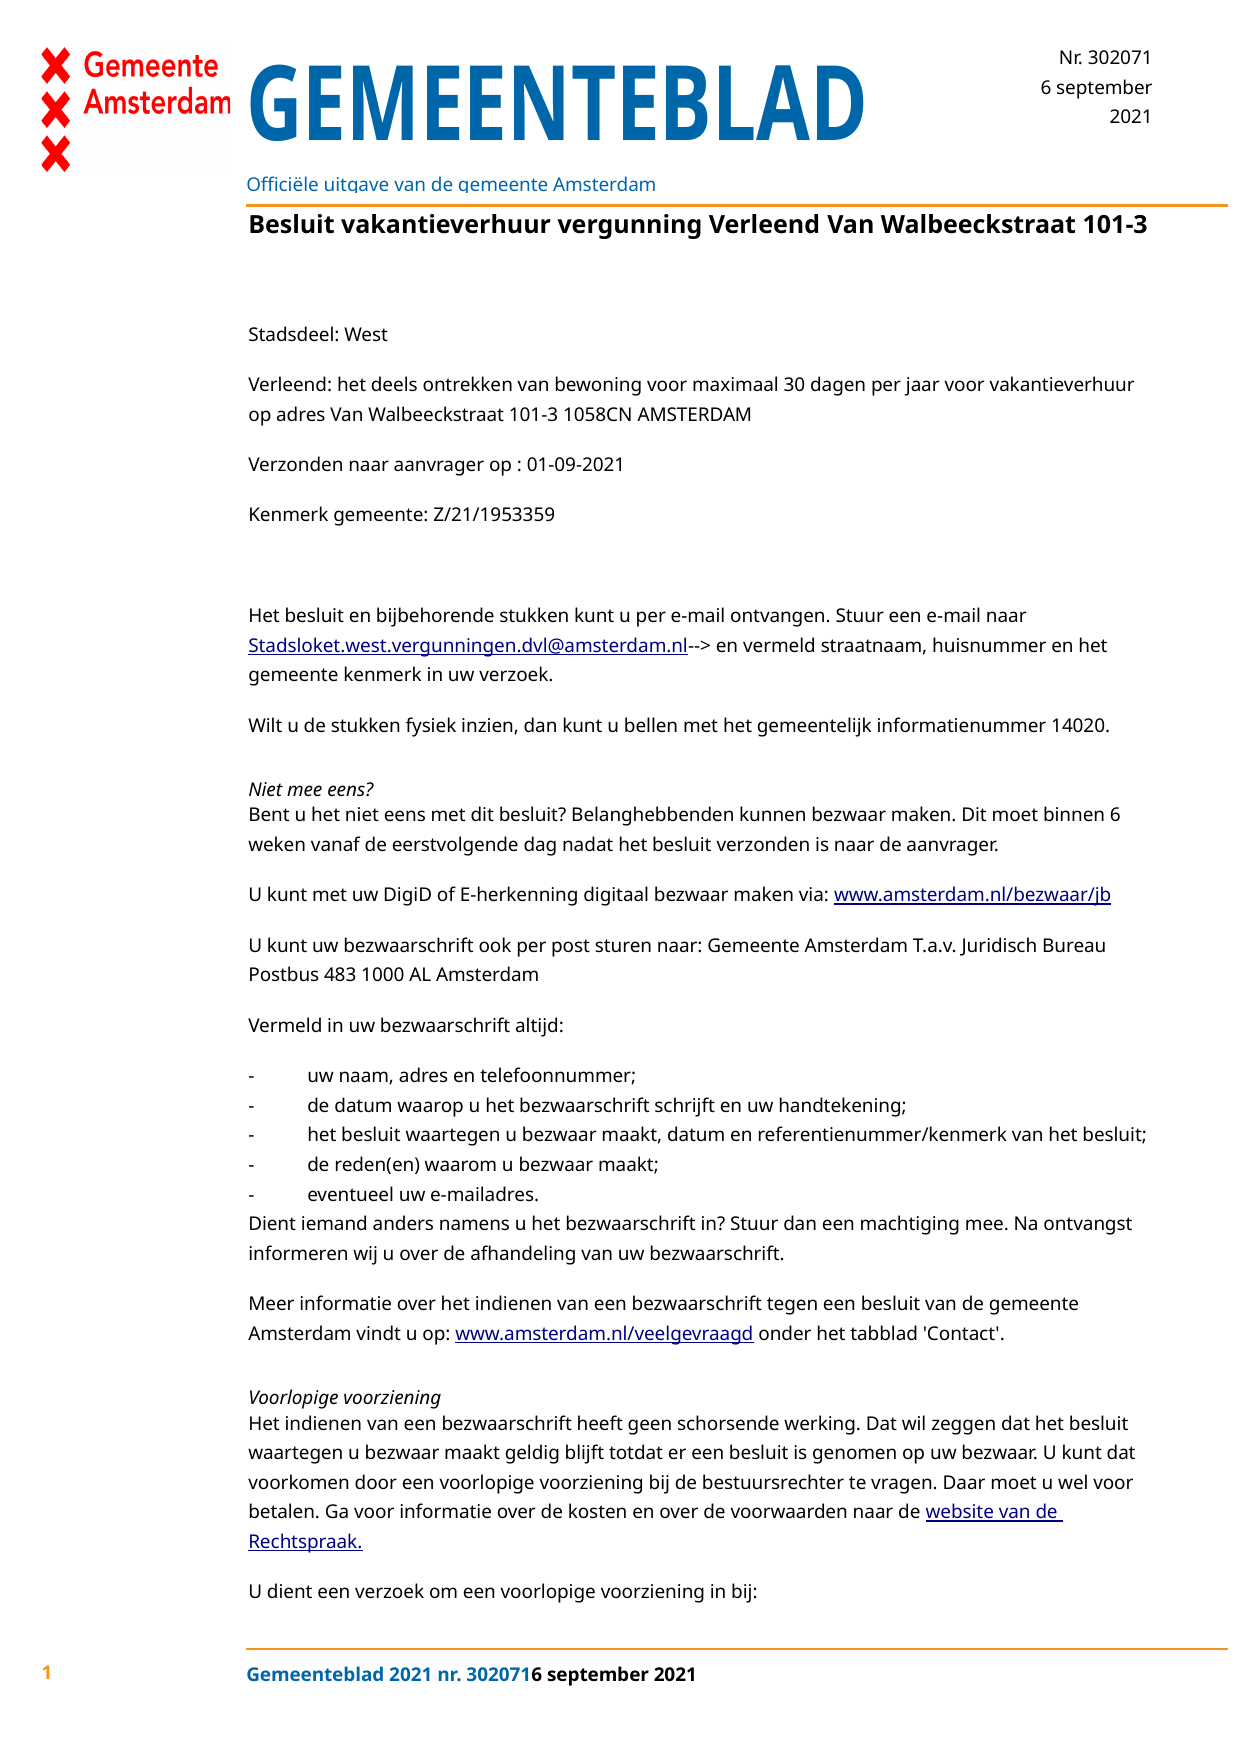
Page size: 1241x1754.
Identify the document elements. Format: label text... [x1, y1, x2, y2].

list de reden(en) waarom u bezwaar maakt; [248, 1151, 1152, 1177]
list de datum waarop u het bezwaarschrift schrijft en uw handtekening; [248, 1092, 1152, 1118]
picture [41, 47, 231, 172]
text Besluit vakantieverhuur vergunning Verleend Van Walbeeckstraat 101-3 [248, 207, 1152, 241]
text Kenmerk gemeente: Z/21/1953359 [248, 502, 1152, 527]
text U kunt met uw DigiD of E-herkenning digitaal bezwaar maken via: www.amsterdam.nl/bezwaar/jb [248, 882, 1152, 907]
list eventueel uw e-mailadres. [248, 1181, 1152, 1207]
text Verleend: het deels ontrekken van bewoning voor maximaal 30 dagen per jaar voor vakantieverhuur op adres Van Walbeeckstraat 101-3 1058CN AMSTERDAM [248, 371, 1152, 426]
text Het besluit en bijbehorende stukken kunt u per e-mail ontvangen. Stuur een e-mail naar Stadsloket.west.vergunningen.dvl@amsterdam.nl--> en vermeld straatnaam, huisnummer en het gemeente kenmerk in uw verzoek. [248, 602, 1152, 687]
text Meer informatie over het indienen van een bezwaarschrift tegen een besluit van de gemeente Amsterdam vindt u op: www.amsterdam.nl/veelgevraagd onder het tabblad 'Contact'. [248, 1290, 1152, 1346]
text Het indienen van een bezwaarschrift heeft geen schorsende werking. Dat wil zeggen dat het besluit waartegen u bezwaar maakt geldig blijft totdat er een besluit is genomen op uw bezwaar. U kunt dat voorkomen door een voorlopige voorziening bij de bestuursrechter te vragen. Daar moet u wel voor betalen. Ga voor informatie over de kosten en over de voorwaarden naar de website van de Rechtspraak. [248, 1410, 1152, 1554]
text Dient iemand anders namens u het bezwaarschrift in? Stuur dan een machtiging mee. Na ontvangst informeren wij u over de afhandeling van uw bezwaarschrift. [248, 1210, 1152, 1266]
text Wilt u de stukken fysiek inzien, dan kunt u bellen met het gemeentelijk informatienummer 14020. [248, 712, 1152, 738]
text Bent u het niet eens met dit besluit? Belanghebbenden kunnen bezwaar maken. Dit moet binnen 6 weken vanaf de eerstvolgende dag nadat het besluit verzonden is naar de aanvrager. [248, 802, 1152, 857]
text Voorlopige voorziening [248, 1384, 1152, 1410]
list uw naam, adres en telefoonnummer; [248, 1062, 1152, 1088]
text Vermeld in uw bezwaarschrift altijd: [248, 1012, 1152, 1038]
text Niet mee eens? [248, 776, 1152, 802]
text U kunt uw bezwaarschrift ook per post sturen naar: Gemeente Amsterdam T.a.v. Juridisch Bureau Postbus 483 1000 AL Amsterdam [248, 932, 1152, 987]
text Stadsdeel: West [248, 321, 1152, 346]
list het besluit waartegen u bezwaar maakt, datum en referentienummer/kenmerk van het besluit; [248, 1122, 1152, 1147]
text U dient een verzoek om een voorlopige voorziening in bij: [248, 1578, 1152, 1604]
text Verzonden naar aanvrager op : 01-09-2021 [248, 451, 1152, 477]
